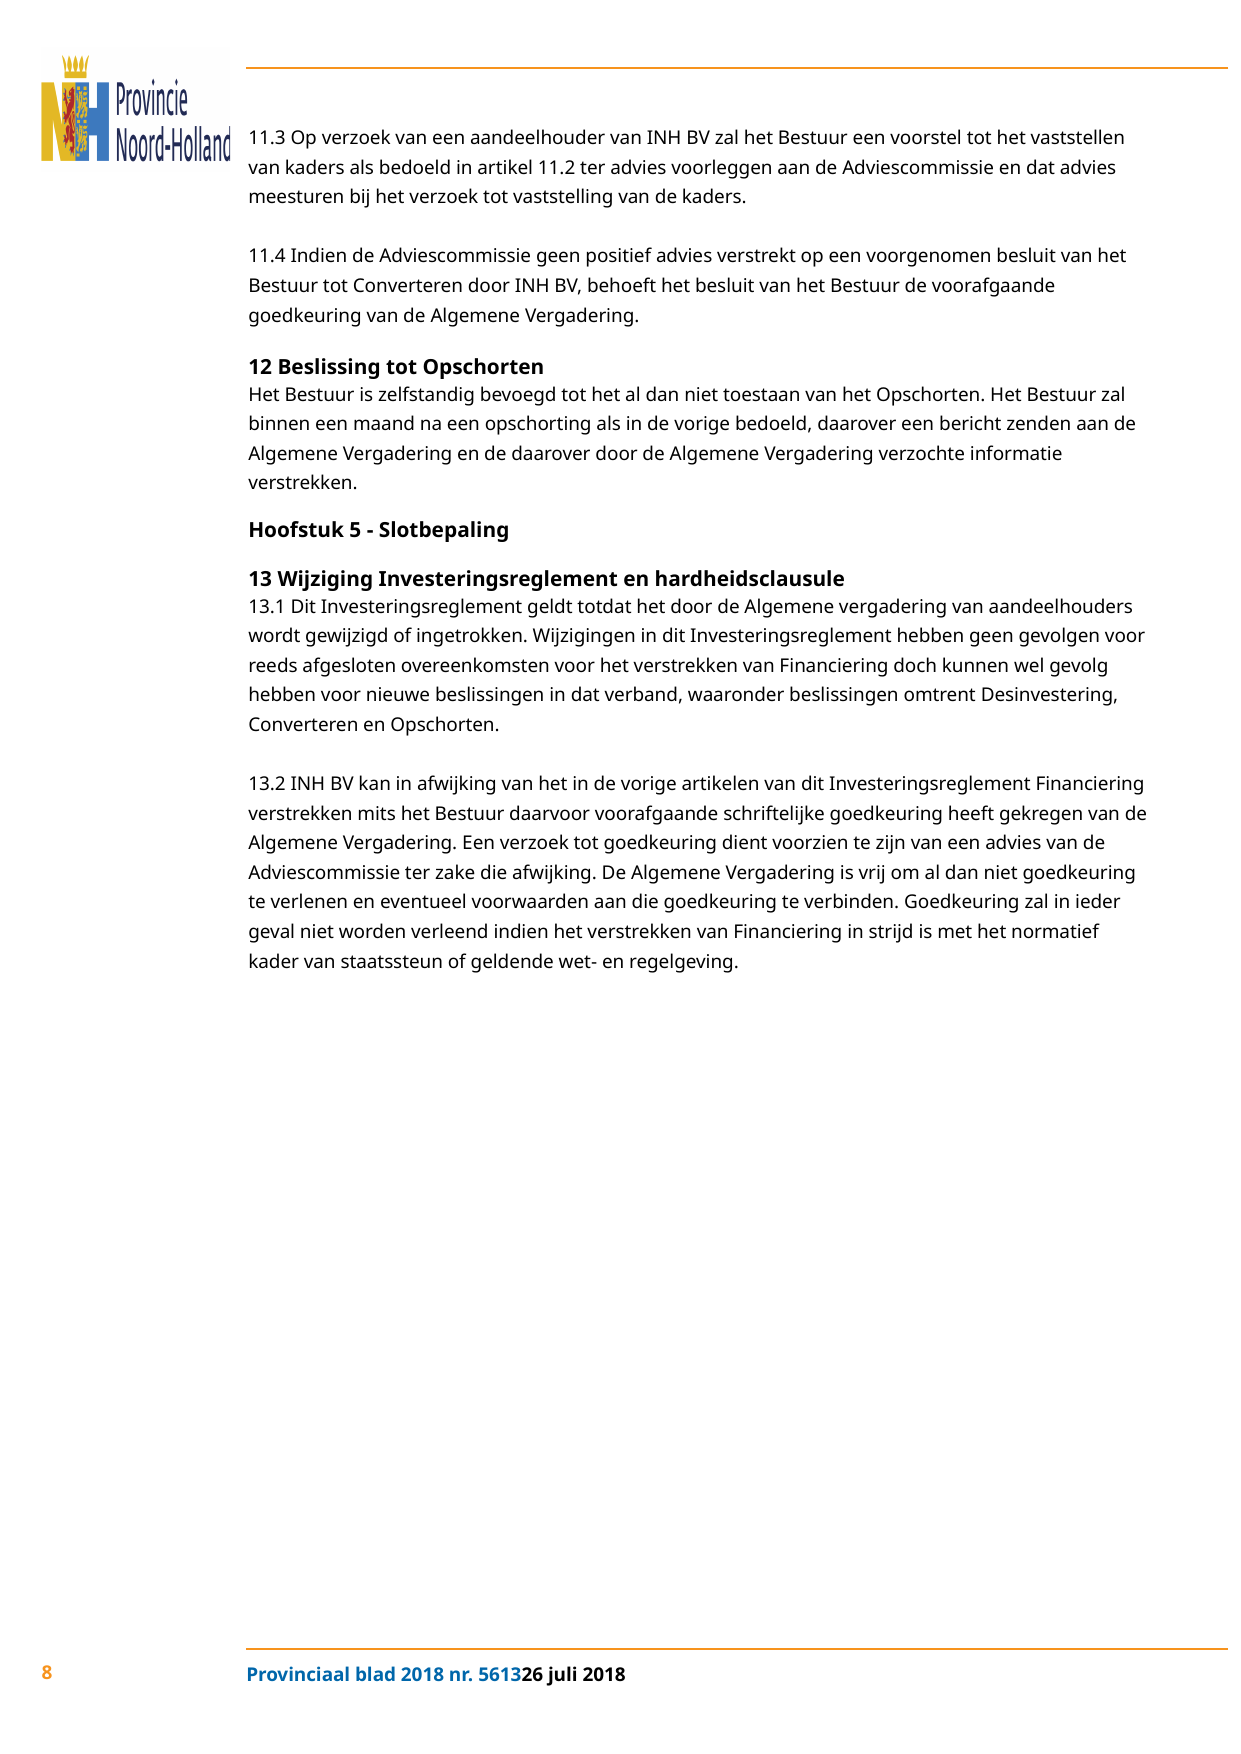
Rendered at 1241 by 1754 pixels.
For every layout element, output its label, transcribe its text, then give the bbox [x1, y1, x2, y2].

text 13.2 INH BV kan in afwijking van het in de vorige artikelen van dit Investeringsreglement Financiering verstrekken mits het Bestuur daarvoor voorafgaande schriftelijke goedkeuring heeft gekregen van de Algemene Vergadering. Een verzoek tot goedkeuring dient voorzien te zijn van een advies van de Adviescommissie ter zake die afwijking. De Algemene Vergadering is vrij om al dan niet goedkeuring te verlenen en eventueel voorwaarden aan die goedkeuring te verbinden. Goedkeuring zal in ieder geval niet worden verleend indien het verstrekken van Financiering in strijd is met het normatief kader van staatssteun of geldende wet- en regelgeving. [248, 770, 1152, 973]
text 11.4 Indien de Adviescommissie geen positief advies verstrekt op een voorgenomen besluit van het Bestuur tot Converteren door INH BV, behoeft het besluit van het Bestuur de voorafgaande goedkeuring van de Algemene Vergadering. [248, 243, 1152, 328]
text 13.1 Dit Investeringsreglement geldt totdat het door de Algemene vergadering van aandeelhouders wordt gewijzigd of ingetrokken. Wijzigingen in dit Investeringsreglement hebben geen gevolgen voor reeds afgesloten overeenkomsten voor het verstrekken van Financiering doch kunnen wel gevolg hebben voor nieuwe beslissingen in dat verband, waaronder beslissingen omtrent Desinvestering, Converteren en Opschorten. [248, 593, 1152, 737]
text 12 Beslissing tot Opschorten [248, 352, 1152, 381]
text 11.3 Op verzoek van een aandeelhouder van INH BV zal het Bestuur een voorstel tot het vaststellen van kaders als bedoeld in artikel 11.2 ter advies voorleggen aan de Adviescommissie en dat advies meesturen bij het verzoek tot vaststelling van de kaders. [248, 124, 1152, 209]
text 13 Wijziging Investeringsreglement en hardheidsclausule [248, 564, 1152, 593]
text Hoofstuk 5 - Slotbepaling [248, 515, 1152, 543]
picture [41, 47, 231, 172]
text Het Bestuur is zelfstandig bevoegd tot het al dan niet toestaan van het Opschorten. Het Bestuur zal binnen een maand na een opschorting als in de vorige bedoeld, daarover een bericht zenden aan de Algemene Vergadering en de daarover door de Algemene Vergadering verzochte informatie verstrekken. [248, 381, 1152, 495]
